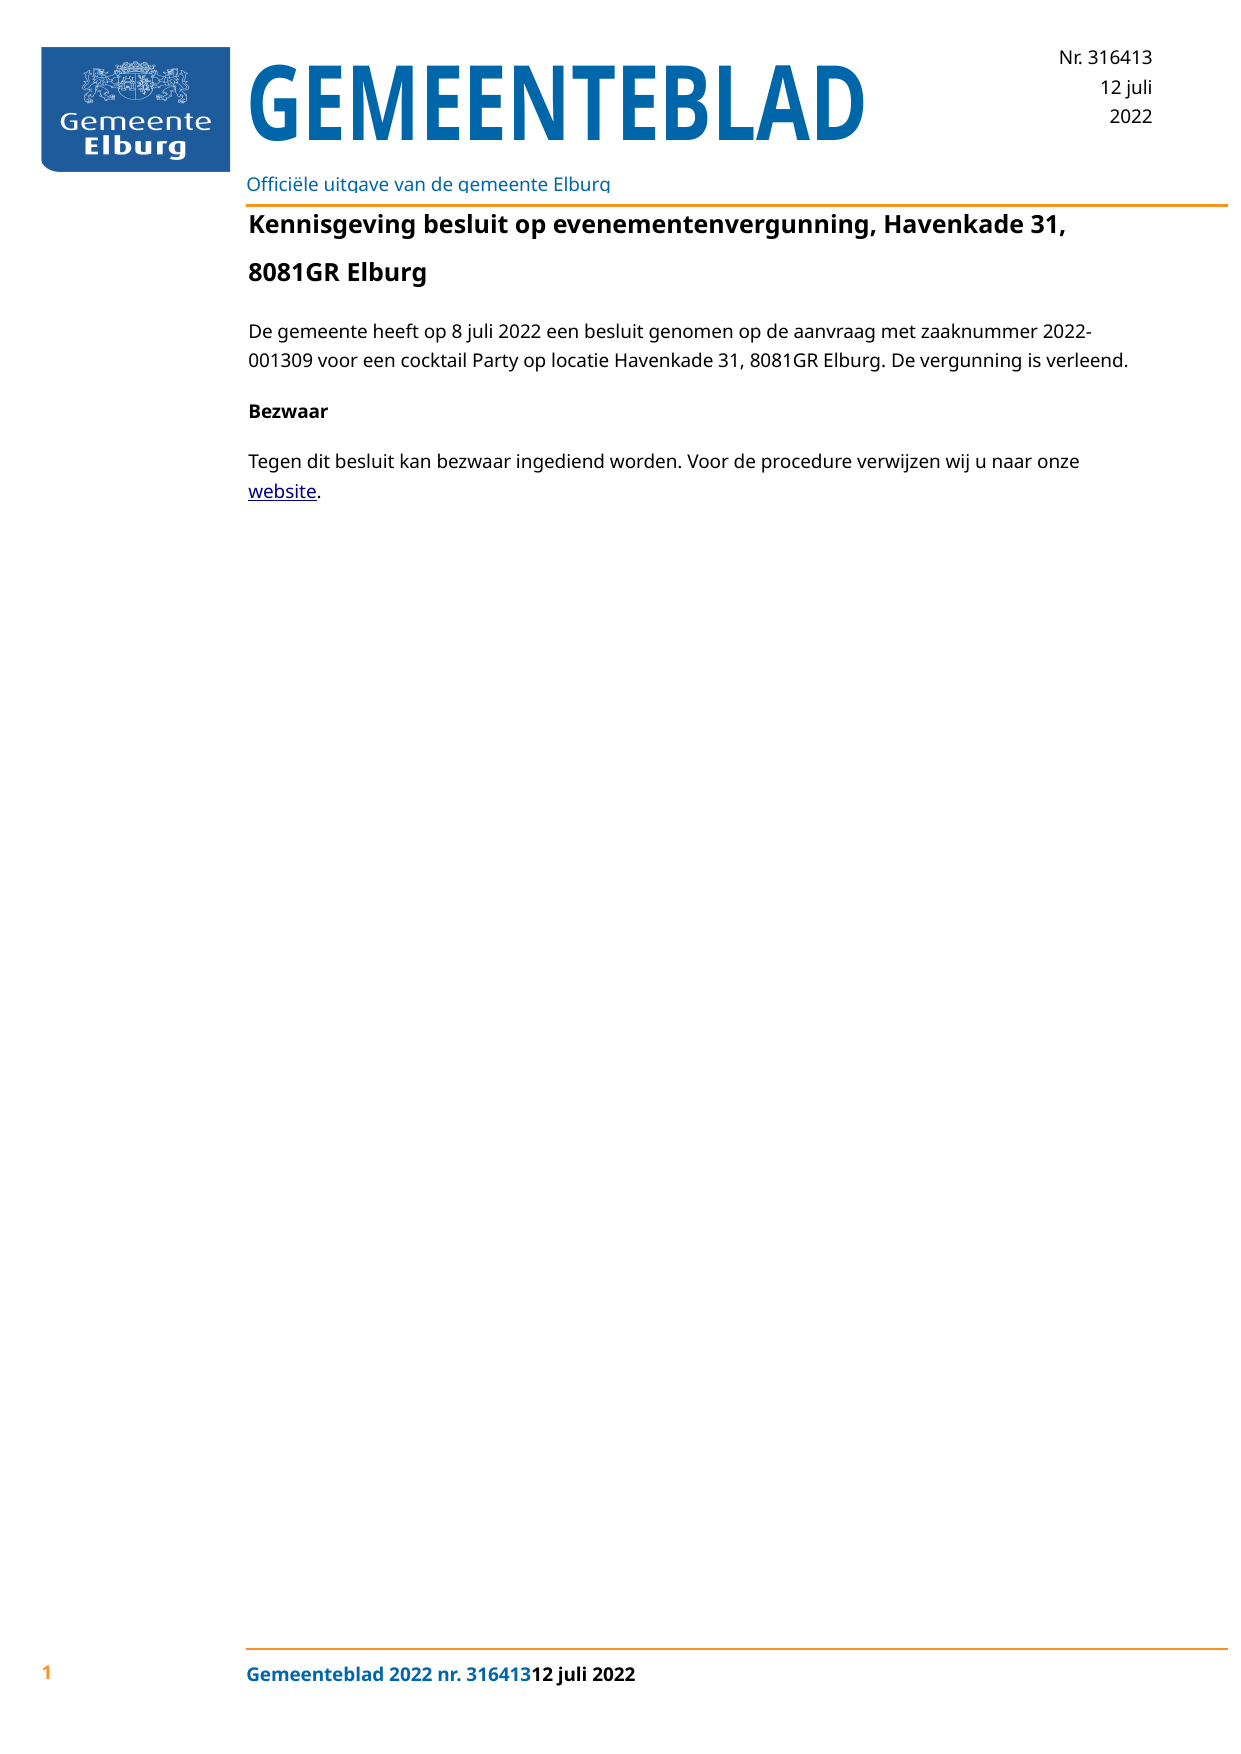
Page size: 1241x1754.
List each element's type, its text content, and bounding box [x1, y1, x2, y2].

text Bezwaar [248, 398, 1152, 424]
text De gemeente heeft op 8 juli 2022 een besluit genomen op de aanvraag met zaaknummer 2022-001309 voor een cocktail Party op locatie Havenkade 31, 8081GR Elburg. De vergunning is verleend. [248, 318, 1152, 373]
text Kennisgeving besluit op evenementenvergunning, Havenkade 31, 8081GR Elburg [248, 207, 1152, 288]
text Tegen dit besluit kan bezwaar ingediend worden. Voor de procedure verwijzen wij u naar onze website. [248, 448, 1152, 504]
picture [41, 47, 231, 172]
